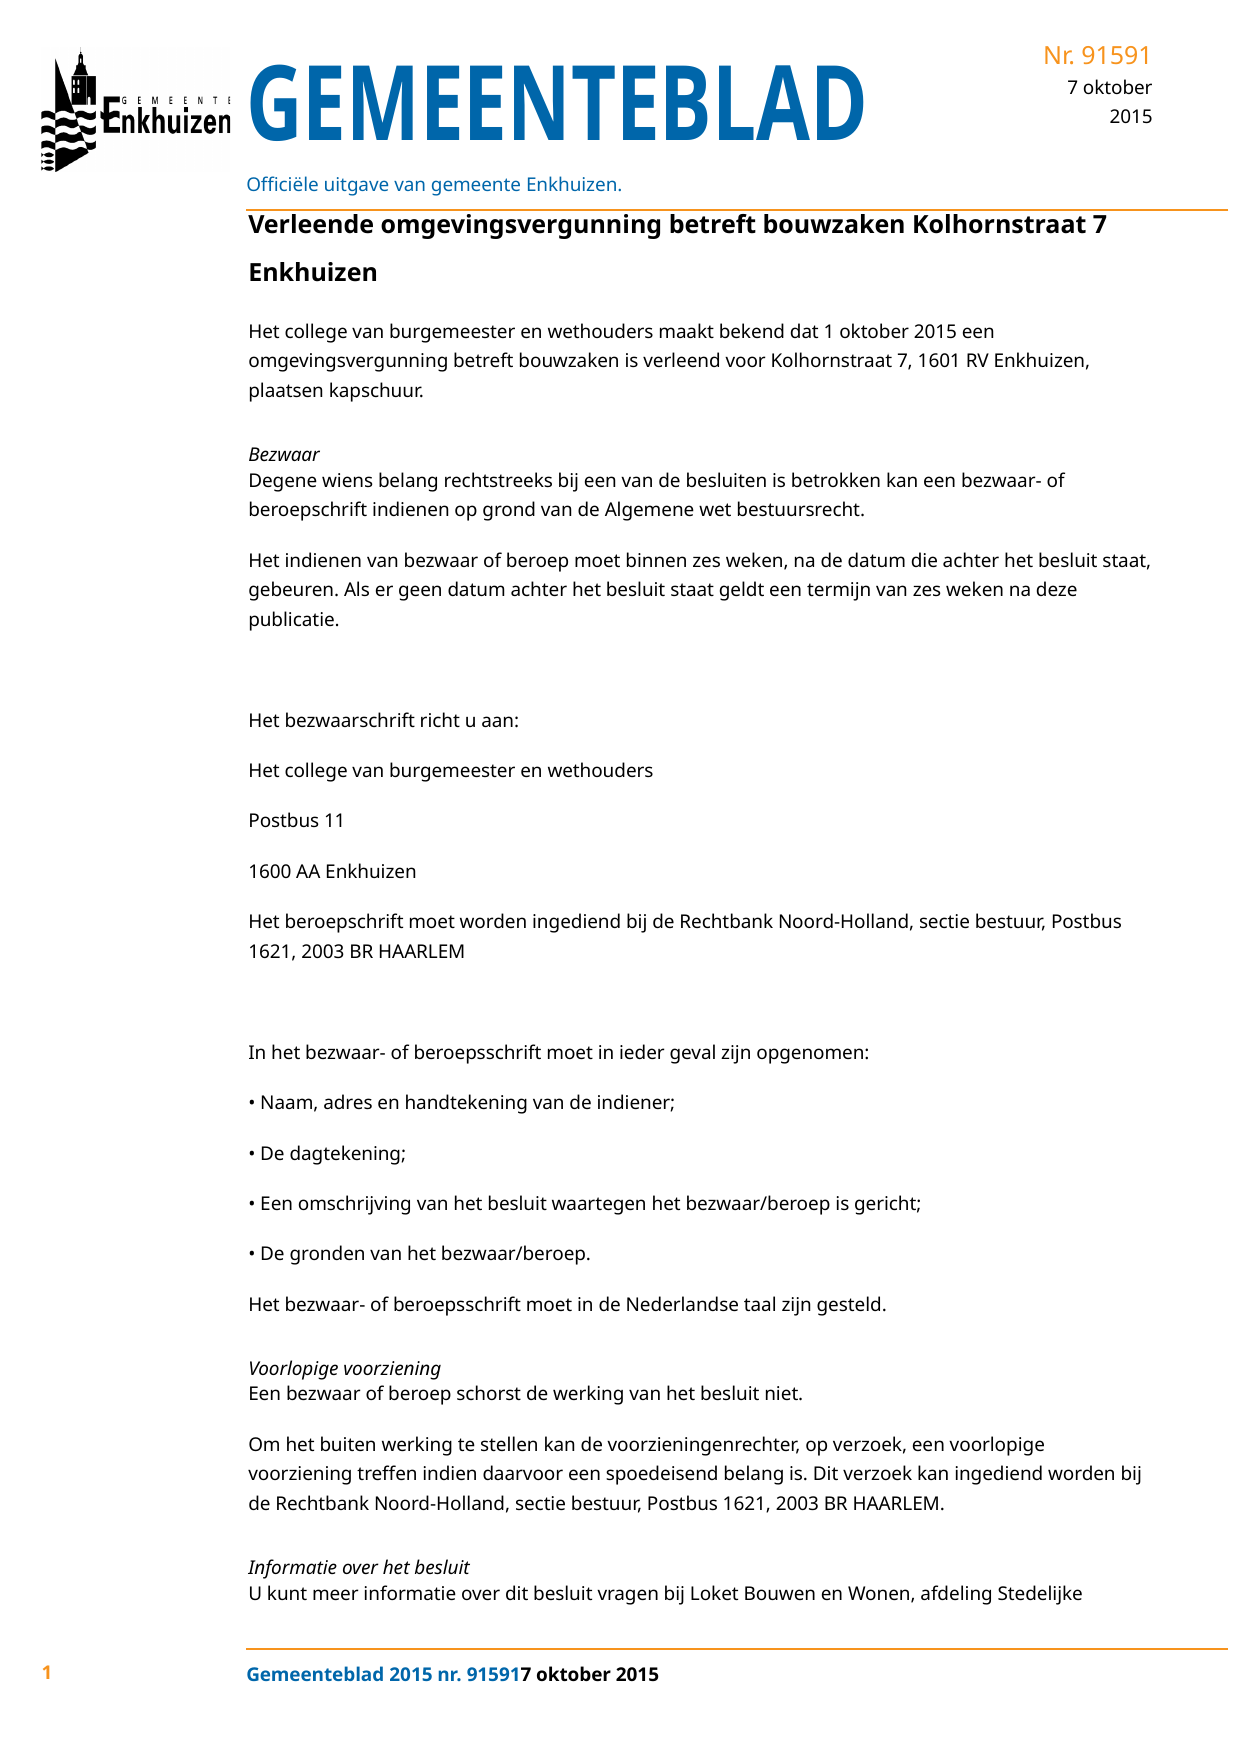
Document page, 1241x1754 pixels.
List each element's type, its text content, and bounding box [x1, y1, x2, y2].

text Bezwaar [248, 441, 1152, 467]
text Het college van burgemeester en wethouders [248, 757, 1152, 783]
text U kunt meer informatie over dit besluit vragen bij Loket Bouwen en Wonen, afdeling Stedelijke [248, 1580, 1152, 1606]
picture [41, 47, 231, 172]
text Het bezwaar- of beroepsschrift moet in de Nederlandse taal zijn gesteld. [248, 1291, 1152, 1317]
text Postbus 11 [248, 808, 1152, 833]
text Degene wiens belang rechtstreeks bij een van de besluiten is betrokken kan een bezwaar- of beroepschrift indienen op grond van de Algemene wet bestuursrecht. [248, 467, 1152, 522]
text Informatie over het besluit [248, 1554, 1152, 1580]
text • De gronden van het bezwaar/beroep. [248, 1241, 1152, 1266]
text • Een omschrijving van het besluit waartegen het bezwaar/beroep is gericht; [248, 1190, 1152, 1216]
text Voorlopige voorziening [248, 1355, 1152, 1381]
text • De dagtekening; [248, 1140, 1152, 1165]
text Een bezwaar of beroep schorst de werking van het besluit niet. [248, 1381, 1152, 1406]
text Het bezwaarschrift richt u aan: [248, 707, 1152, 732]
text Om het buiten werking te stellen kan de voorzieningenrechter, op verzoek, een voorlopige voorziening treffen indien daarvoor een spoedeisend belang is. Dit verzoek kan ingediend worden bij de Rechtbank Noord-Holland, sectie bestuur, Postbus 1621, 2003 BR HAARLEM. [248, 1431, 1152, 1516]
text In het bezwaar- of beroepsschrift moet in ieder geval zijn opgenomen: [248, 1039, 1152, 1064]
text 1600 AA Enkhuizen [248, 858, 1152, 884]
text Het beroepschrift moet worden ingediend bij de Rechtbank Noord-Holland, sectie bestuur, Postbus 1621, 2003 BR HAARLEM [248, 908, 1152, 964]
text Het indienen van bezwaar of beroep moet binnen zes weken, na de datum die achter het besluit staat, gebeuren. Als er geen datum achter het besluit staat geldt een termijn van zes weken na deze publicatie. [248, 547, 1152, 632]
text Verleende omgevingsvergunning betreft bouwzaken Kolhornstraat 7 Enkhuizen [248, 211, 1152, 288]
text Het college van burgemeester en wethouders maakt bekend dat 1 oktober 2015 een omgevingsvergunning betreft bouwzaken is verleend voor Kolhornstraat 7, 1601 RV Enkhuizen, plaatsen kapschuur. [248, 318, 1152, 403]
text • Naam, adres en handtekening van de indiener; [248, 1089, 1152, 1115]
